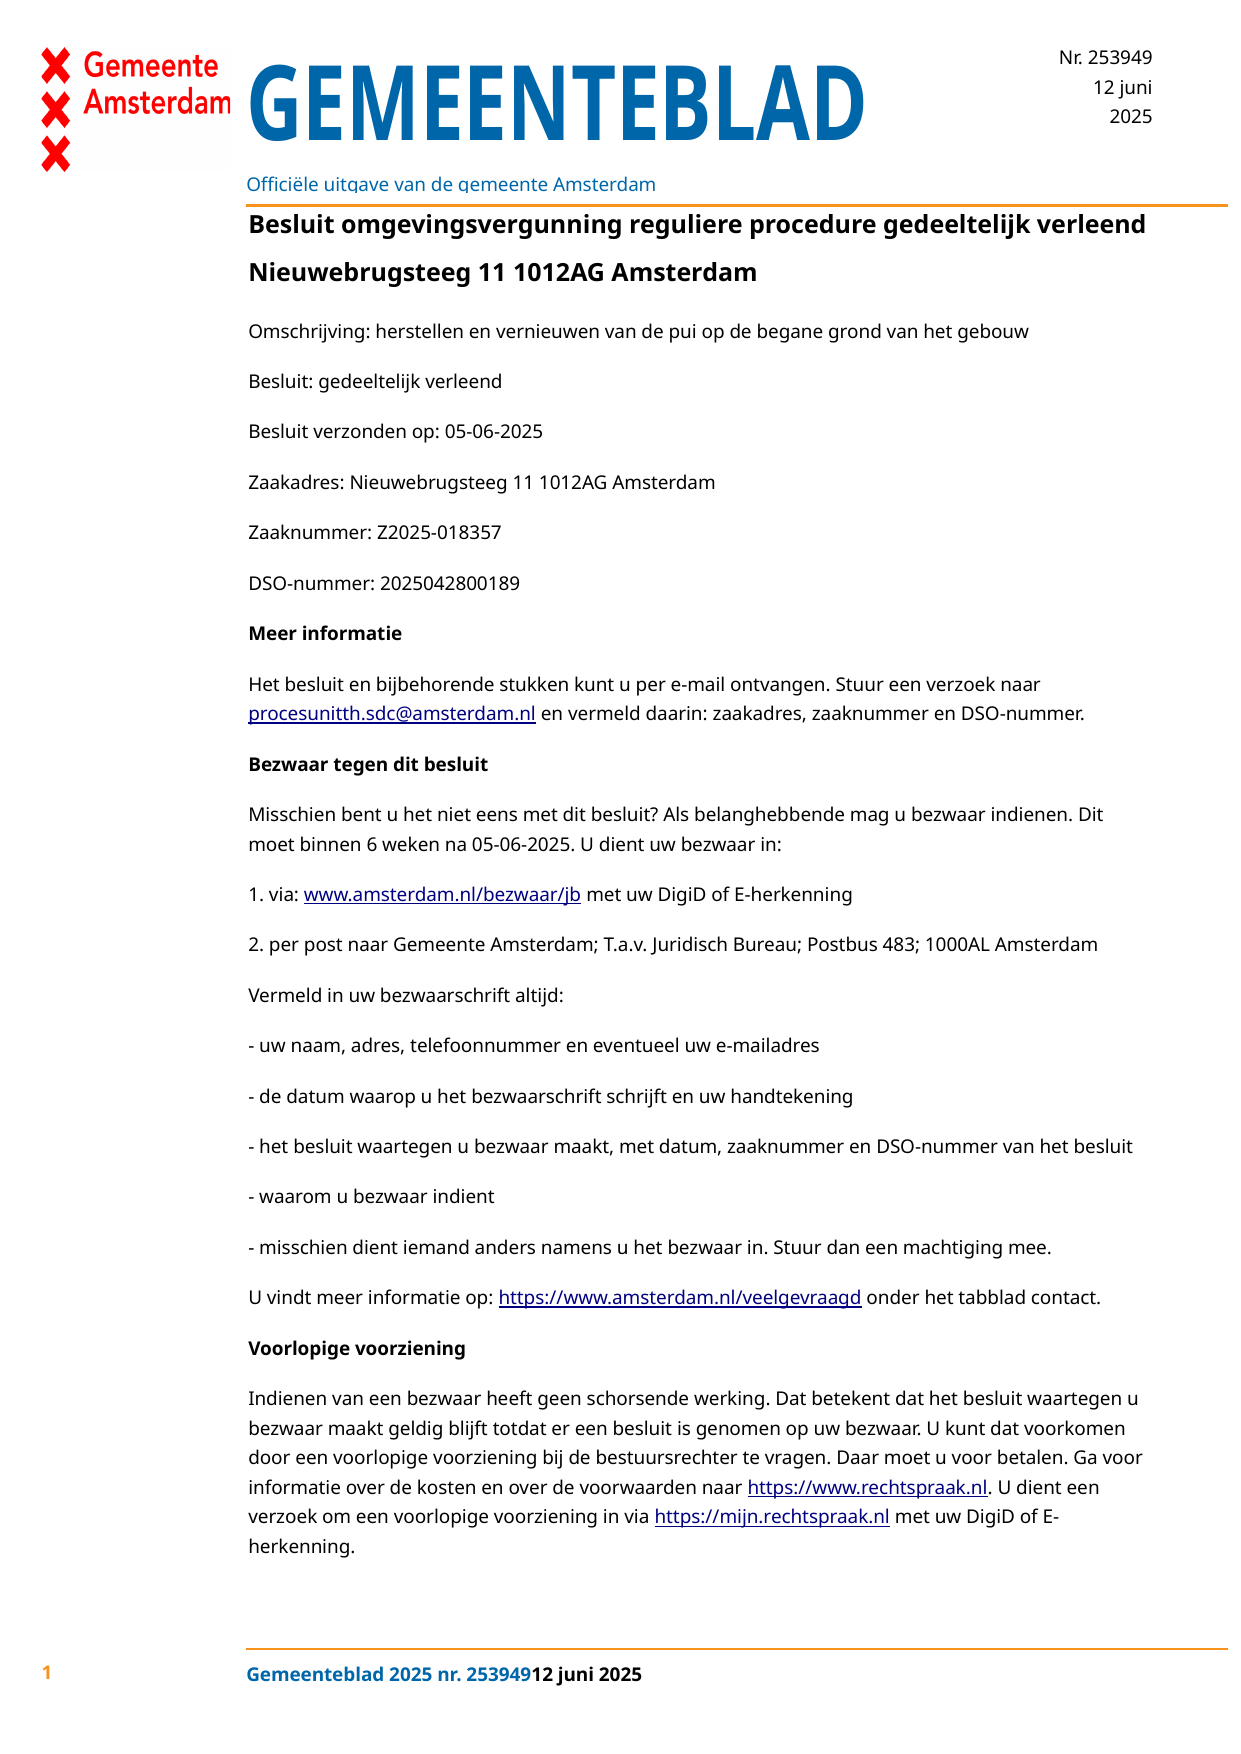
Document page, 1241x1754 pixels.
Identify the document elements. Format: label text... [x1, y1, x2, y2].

text U vindt meer informatie op: https://www.amsterdam.nl/veelgevraagd onder het tabblad contact. [248, 1284, 1152, 1310]
text 1. via: www.amsterdam.nl/bezwaar/jb met uw DigiD of E-herkenning [248, 881, 1152, 907]
picture [41, 47, 231, 172]
text - misschien dient iemand anders namens u het bezwaar in. Stuur dan een machtiging mee. [248, 1234, 1152, 1260]
text - de datum waarop u het bezwaarschrift schrijft en uw handtekening [248, 1083, 1152, 1109]
text Voorlopige voorziening [248, 1335, 1152, 1361]
text Besluit omgevingsvergunning reguliere procedure gedeeltelijk verleend Nieuwebrugsteeg 11 1012AG Amsterdam [248, 207, 1152, 288]
text Besluit: gedeeltelijk verleend [248, 368, 1152, 394]
text Vermeld in uw bezwaarschrift altijd: [248, 982, 1152, 1008]
text Het besluit en bijbehorende stukken kunt u per e-mail ontvangen. Stuur een verzoek naar procesunitth.sdc@amsterdam.nl en vermeld daarin: zaakadres, zaaknummer en DSO-nummer. [248, 671, 1152, 726]
text - uw naam, adres, telefoonnummer en eventueel uw e-mailadres [248, 1032, 1152, 1058]
text Indienen van een bezwaar heeft geen schorsende werking. Dat betekent dat het besluit waartegen u bezwaar maakt geldig blijft totdat er een besluit is genomen op uw bezwaar. U kunt dat voorkomen door een voorlopige voorziening bij de bestuursrechter te vragen. Daar moet u voor betalen. Ga voor informatie over de kosten en over de voorwaarden naar https://www.rechtspraak.nl. U dient een verzoek om een voorlopige voorziening in via https://mijn.rechtspraak.nl met uw DigiD of E-herkenning. [248, 1385, 1152, 1559]
text Besluit verzonden op: 05-06-2025 [248, 419, 1152, 444]
text Misschien bent u het niet eens met dit besluit? Als belanghebbende mag u bezwaar indienen. Dit moet binnen 6 weken na 05-06-2025. U dient uw bezwaar in: [248, 801, 1152, 857]
text - waarom u bezwaar indient [248, 1184, 1152, 1209]
text - het besluit waartegen u bezwaar maakt, met datum, zaaknummer en DSO-nummer van het besluit [248, 1133, 1152, 1159]
text 2. per post naar Gemeente Amsterdam; T.a.v. Juridisch Bureau; Postbus 483; 1000AL Amsterdam [248, 932, 1152, 957]
text Omschrijving: herstellen en vernieuwen van de pui op de begane grond van het gebouw [248, 318, 1152, 344]
text Zaakadres: Nieuwebrugsteeg 11 1012AG Amsterdam [248, 469, 1152, 495]
text Meer informatie [248, 620, 1152, 646]
text Zaaknummer: Z2025-018357 [248, 519, 1152, 545]
text DSO-nummer: 2025042800189 [248, 570, 1152, 596]
text Bezwaar tegen dit besluit [248, 751, 1152, 777]
